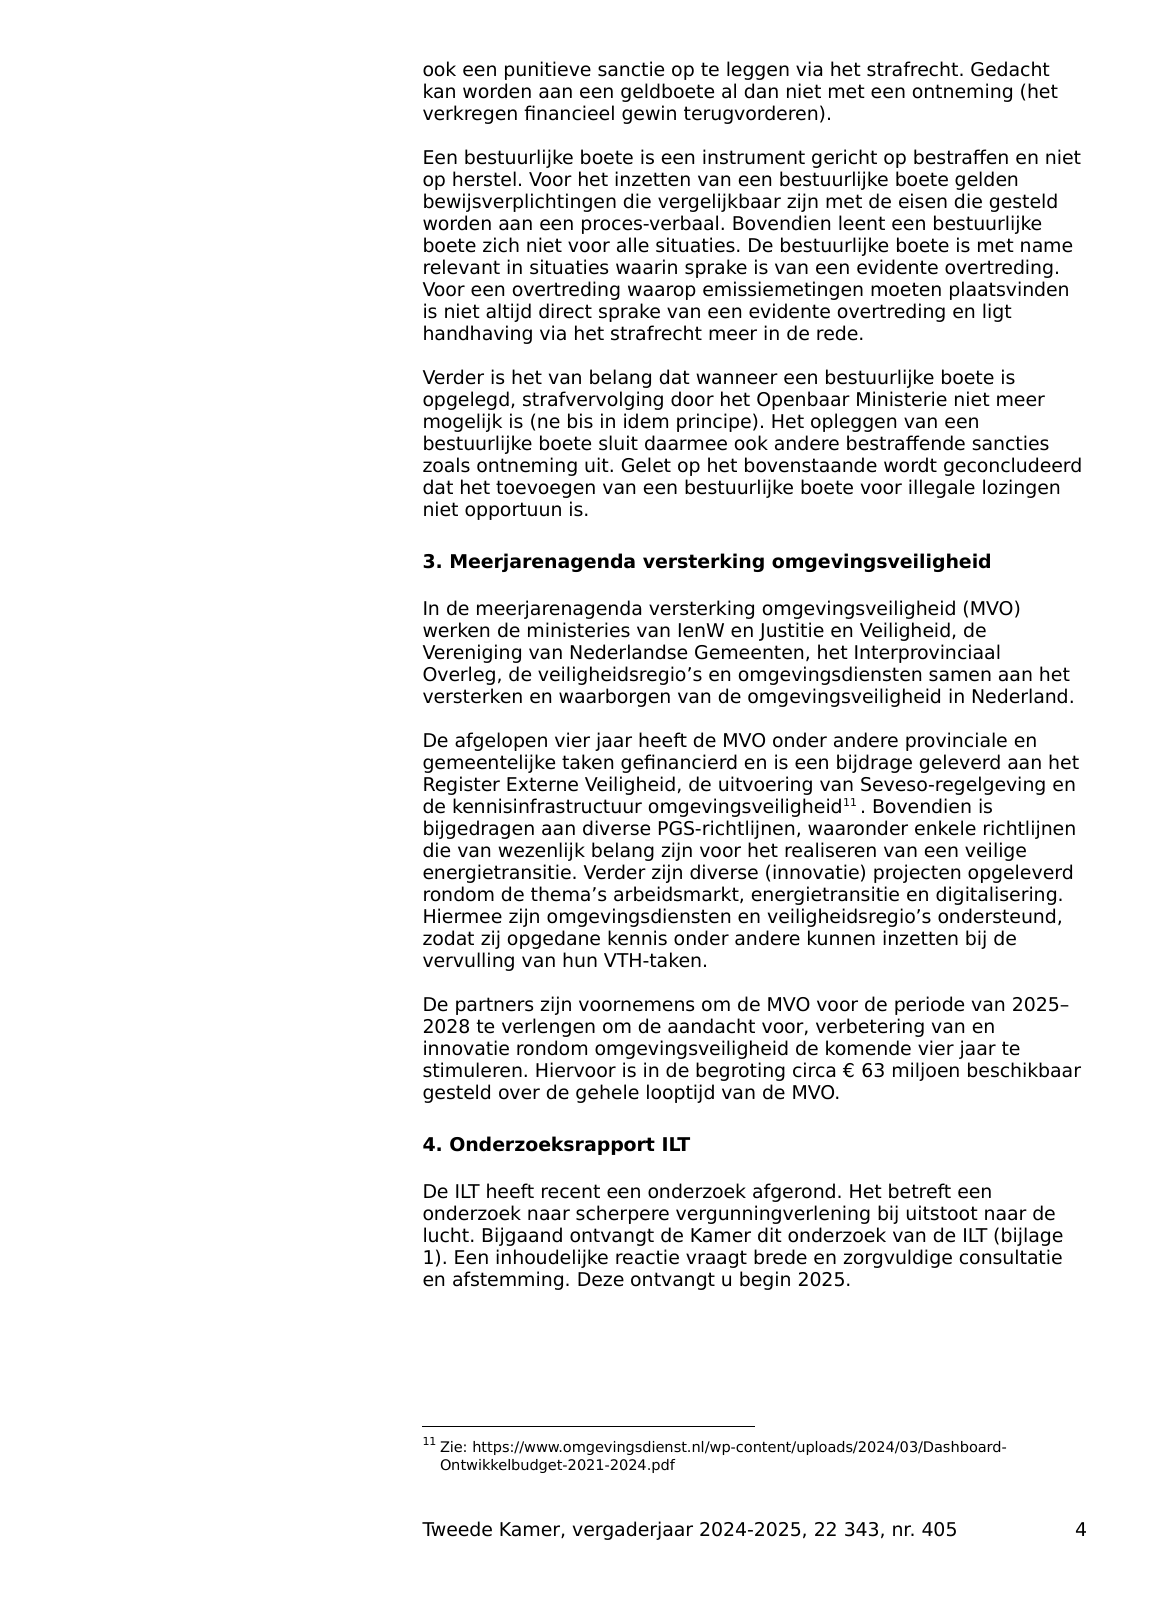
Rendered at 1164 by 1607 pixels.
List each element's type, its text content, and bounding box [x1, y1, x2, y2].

text Zie: https://www.omgevingsdienst.nl/wp-content/uploads/2024/03/Dashboard-Ontwikkelbudget-2021-2024.pdf [422, 1435, 1087, 1474]
subtitle 4. Onderzoeksrapport ILT [422, 1134, 1087, 1156]
text De partners zijn voornemens om de MVO voor de periode van 2025–2028 te verlengen om de aandacht voor, verbetering van en innovatie rondom omgevingsveiligheid de komende vier jaar te stimuleren. Hiervoor is in de begroting circa € 63 miljoen beschikbaar gesteld over de gehele looptijd van de MVO. [422, 994, 1087, 1104]
subtitle 3. Meerjarenagenda versterking omgevingsveiligheid [422, 551, 1087, 573]
text Verder is het van belang dat wanneer een bestuurlijke boete is opgelegd, strafvervolging door het Openbaar Ministerie niet meer mogelijk is (ne bis in idem principe). Het opleggen van een bestuurlijke boete sluit daarmee ook andere bestraffende sancties zoals ontneming uit. Gelet op het bovenstaande wordt geconcludeerd dat het toevoegen van een bestuurlijke boete voor illegale lozingen niet opportuun is. [422, 367, 1087, 521]
text ook een punitieve sanctie op te leggen via het strafrecht. Gedacht kan worden aan een geldboete al dan niet met een ontneming (het verkregen financieel gewin terugvorderen). [422, 59, 1087, 125]
text De afgelopen vier jaar heeft de MVO onder andere provinciale en gemeentelijke taken gefinancierd en is een bijdrage geleverd aan het Register Externe Veiligheid, de uitvoering van Seveso-regelgeving en de kennisinfrastructuur omgevingsveiligheid. Bovendien is bijgedragen aan diverse PGS-richtlijnen, waaronder enkele richtlijnen die van wezenlijk belang zijn voor het realiseren van een veilige energietransitie. Verder zijn diverse (innovatie) projecten opgeleverd rondom de thema’s arbeidsmarkt, energietransitie en digitalisering. Hiermee zijn omgevingsdiensten en veiligheidsregio’s ondersteund, zodat zij opgedane kennis onder andere kunnen inzetten bij de vervulling van hun VTH-taken. [422, 730, 1087, 972]
text De ILT heeft recent een onderzoek afgerond. Het betreft een onderzoek naar scherpere vergunningverlening bij uitstoot naar de lucht. Bijgaand ontvangt de Kamer dit onderzoek van de ILT (bijlage 1). Een inhoudelijke reactie vraagt brede en zorgvuldige consultatie en afstemming. Deze ontvangt u begin 2025. [422, 1181, 1087, 1291]
text Een bestuurlijke boete is een instrument gericht op bestraffen en niet op herstel. Voor het inzetten van een bestuurlijke boete gelden bewijsverplichtingen die vergelijkbaar zijn met de eisen die gesteld worden aan een proces-verbaal. Bovendien leent een bestuurlijke boete zich niet voor alle situaties. De bestuurlijke boete is met name relevant in situaties waarin sprake is van een evidente overtreding. Voor een overtreding waarop emissiemetingen moeten plaatsvinden is niet altijd direct sprake van een evidente overtreding en ligt handhaving via het strafrecht meer in de rede. [422, 147, 1087, 345]
text In de meerjarenagenda versterking omgevingsveiligheid (MVO) werken de ministeries van IenW en Justitie en Veiligheid, de Vereniging van Nederlandse Gemeenten, het Interprovinciaal Overleg, de veiligheidsregio’s en omgevingsdiensten samen aan het versterken en waarborgen van de omgevingsveiligheid in Nederland. [422, 598, 1087, 708]
